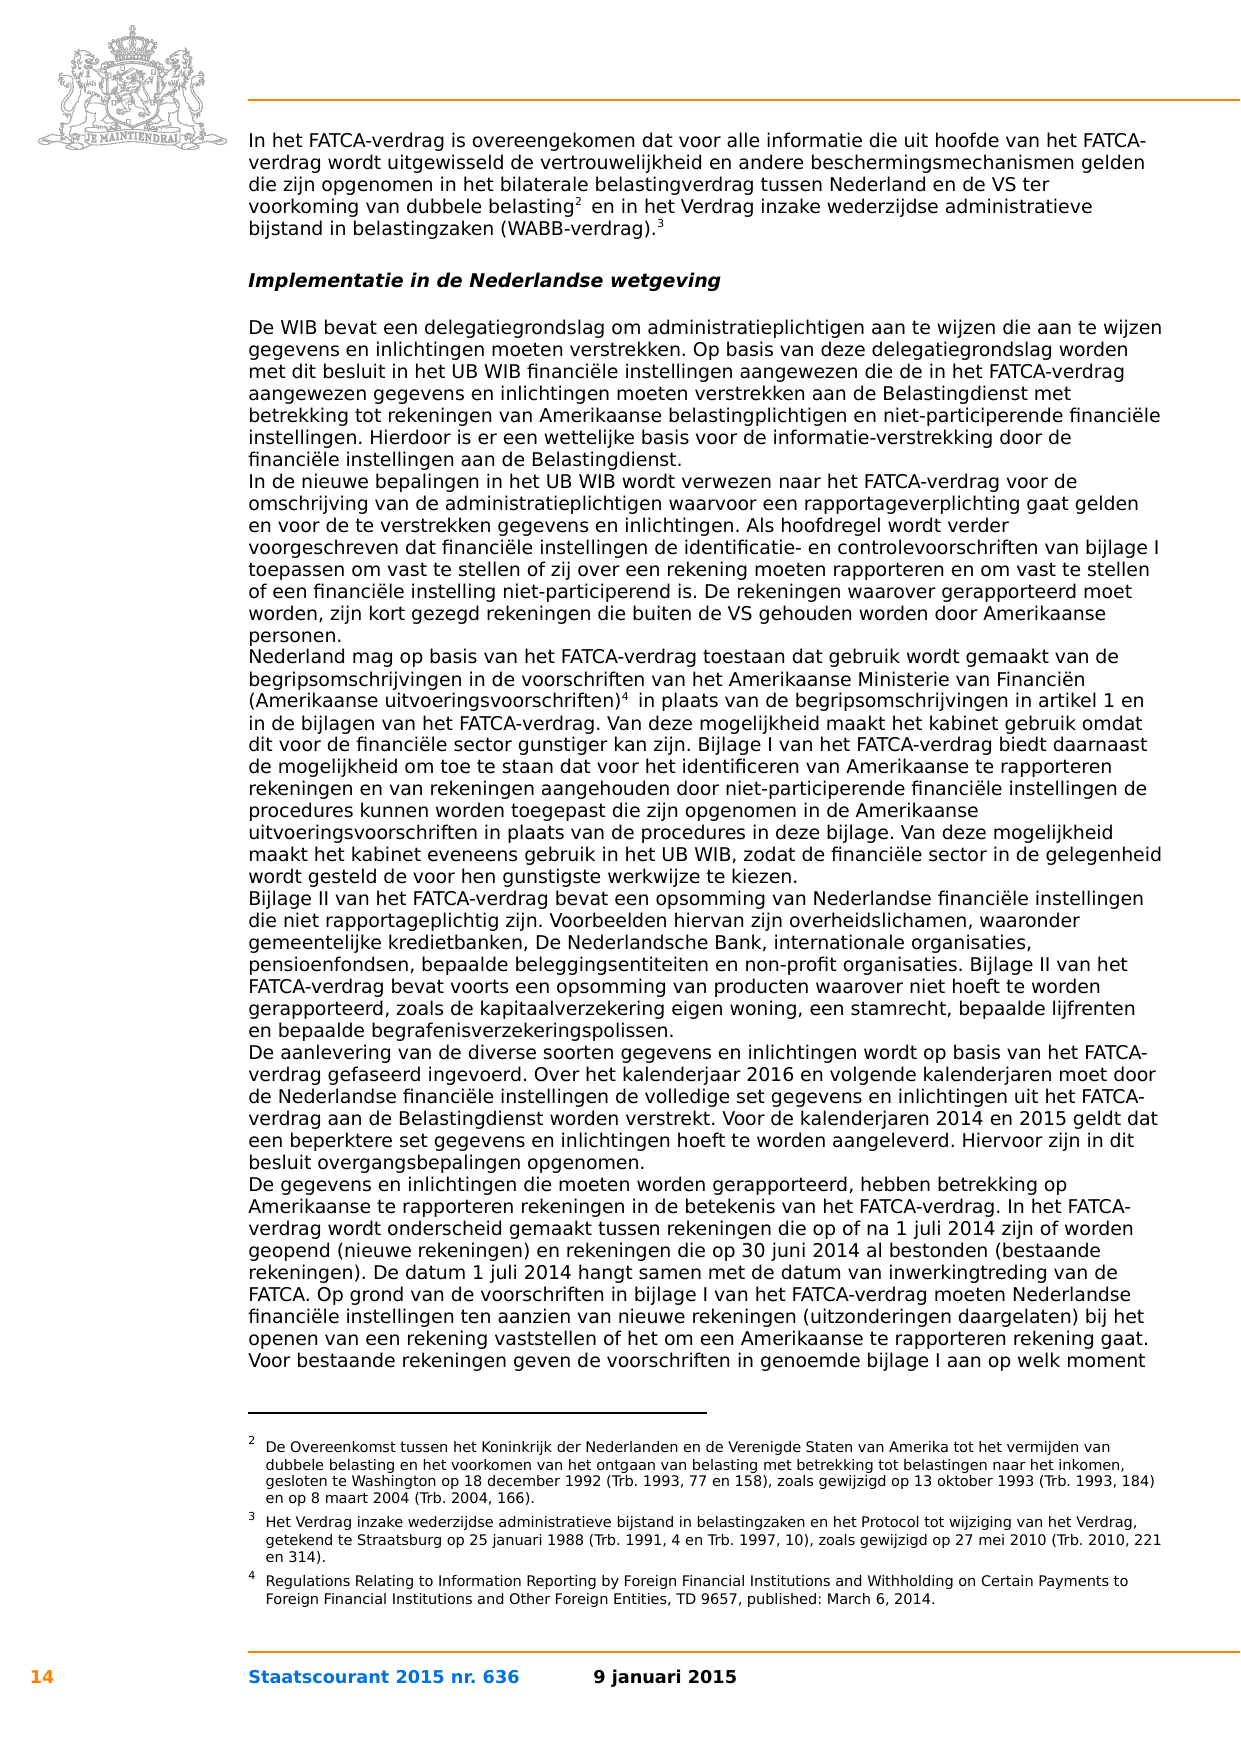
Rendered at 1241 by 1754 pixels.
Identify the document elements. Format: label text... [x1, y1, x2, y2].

text Nederland mag op basis van het FATCA-verdrag toestaan dat gebruik wordt gemaakt van de begripsomschrijvingen in de voorschriften van het Amerikaanse Ministerie van Financiën (Amerikaanse uitvoeringsvoorschriften) in plaats van de begripsomschrijvingen in artikel 1 en in de bijlagen van het FATCA-verdrag. Van deze mogelijkheid maakt het kabinet gebruik omdat dit voor de financiële sector gunstiger kan zijn. Bijlage I van het FATCA-verdrag biedt daarnaast de mogelijkheid om toe te staan dat voor het identificeren van Amerikaanse te rapporteren rekeningen en van rekeningen aangehouden door niet-participerende financiële instellingen de procedures kunnen worden toegepast die zijn opgenomen in de Amerikaanse uitvoeringsvoorschriften in plaats van de procedures in deze bijlage. Van deze mogelijkheid maakt het kabinet eveneens gebruik in het UB WIB, zodat de financiële sector in de gelegenheid wordt gesteld de voor hen gunstigste werkwijze te kiezen. [248, 646, 1163, 888]
text De WIB bevat een delegatiegrondslag om administratieplichtigen aan te wijzen die aan te wijzen gegevens en inlichtingen moeten verstrekken. Op basis van deze delegatiegrondslag worden met dit besluit in het UB WIB financiële instellingen aangewezen die de in het FATCA-verdrag aangewezen gegevens en inlichtingen moeten verstrekken aan de Belastingdienst met betrekking tot rekeningen van Amerikaanse belastingplichtigen en niet-participerende financiële instellingen. Hierdoor is er een wettelijke basis voor de informatie-verstrekking door de financiële instellingen aan de Belastingdienst. [248, 317, 1163, 471]
picture [38, 25, 227, 150]
text De aanlevering van de diverse soorten gegevens en inlichtingen wordt op basis van het FATCA-verdrag gefaseerd ingevoerd. Over het kalenderjaar 2016 en volgende kalenderjaren moet door de Nederlandse financiële instellingen de volledige set gegevens en inlichtingen uit het FATCA-verdrag aan de Belastingdienst worden verstrekt. Voor de kalenderjaren 2014 en 2015 geldt dat een beperktere set gegevens en inlichtingen hoeft te worden aangeleverd. Hiervoor zijn in dit besluit overgangsbepalingen opgenomen. [248, 1042, 1163, 1174]
text In de nieuwe bepalingen in het UB WIB wordt verwezen naar het FATCA-verdrag voor de omschrijving van de administratieplichtigen waarvoor een rapportageverplichting gaat gelden en voor de te verstrekken gegevens en inlichtingen. Als hoofdregel wordt verder voorgeschreven dat financiële instellingen de identificatie- en controlevoorschriften van bijlage I toepassen om vast te stellen of zij over een rekening moeten rapporteren en om vast te stellen of een financiële instelling niet-participerend is. De rekeningen waarover gerapporteerd moet worden, zijn kort gezegd rekeningen die buiten de VS gehouden worden door Amerikaanse personen. [248, 471, 1163, 646]
text In het FATCA-verdrag is overeengekomen dat voor alle informatie die uit hoofde van het FATCA-verdrag wordt uitgewisseld de vertrouwelijkheid en andere beschermingsmechanismen gelden die zijn opgenomen in het bilaterale belastingverdrag tussen Nederland en de VS ter voorkoming van dubbele belasting en in het Verdrag inzake wederzijdse administratieve bijstand in belastingzaken (WABB-verdrag). [248, 130, 1163, 240]
text Het Verdrag inzake wederzijdse administratieve bijstand in belastingzaken en het Protocol tot wijziging van het Verdrag, getekend te Straatsburg op 25 januari 1988 (Trb. 1991, 4 en Trb. 1997, 10), zoals gewijzigd op 27 mei 2010 (Trb. 2010, 221 en 314). [248, 1510, 1163, 1566]
text De Overeenkomst tussen het Koninkrijk der Nederlanden en de Verenigde Staten van Amerika tot het vermijden van dubbele belasting en het voorkomen van het ontgaan van belasting met betrekking tot belastingen naar het inkomen, gesloten te Washington op 18 december 1992 (Trb. 1993, 77 en 158), zoals gewijzigd op 13 oktober 1993 (Trb. 1993, 184) en op 8 maart 2004 (Trb. 2004, 166). [248, 1434, 1163, 1507]
text De gegevens en inlichtingen die moeten worden gerapporteerd, hebben betrekking op Amerikaanse te rapporteren rekeningen in de betekenis van het FATCA-verdrag. In het FATCA-verdrag wordt onderscheid gemaakt tussen rekeningen die op of na 1 juli 2014 zijn of worden geopend (nieuwe rekeningen) en rekeningen die op 30 juni 2014 al bestonden (bestaande rekeningen). De datum 1 juli 2014 hangt samen met de datum van inwerkingtreding van de FATCA. Op grond van de voorschriften in bijlage I van het FATCA-verdrag moeten Nederlandse financiële instellingen ten aanzien van nieuwe rekeningen (uitzonderingen daargelaten) bij het openen van een rekening vaststellen of het om een Amerikaanse te rapporteren rekening gaat. Voor bestaande rekeningen geven de voorschriften in genoemde bijlage I aan op welk moment [248, 1174, 1163, 1372]
text Regulations Relating to Information Reporting by Foreign Financial Institutions and Withholding on Certain Payments to Foreign Financial Institutions and Other Foreign Entities, TD 9657, published: March 6, 2014. [248, 1569, 1163, 1608]
subtitle Implementatie in de Nederlandse wetgeving [248, 270, 1163, 292]
text Bijlage II van het FATCA-verdrag bevat een opsomming van Nederlandse financiële instellingen die niet rapportageplichtig zijn. Voorbeelden hiervan zijn overheidslichamen, waaronder gemeentelijke kredietbanken, De Nederlandsche Bank, internationale organisaties, pensioenfondsen, bepaalde beleggingsentiteiten en non-profit organisaties. Bijlage II van het FATCA-verdrag bevat voorts een opsomming van producten waarover niet hoeft te worden gerapporteerd, zoals de kapitaalverzekering eigen woning, een stamrecht, bepaalde lijfrenten en bepaalde begrafenisverzekeringspolissen. [248, 888, 1163, 1042]
